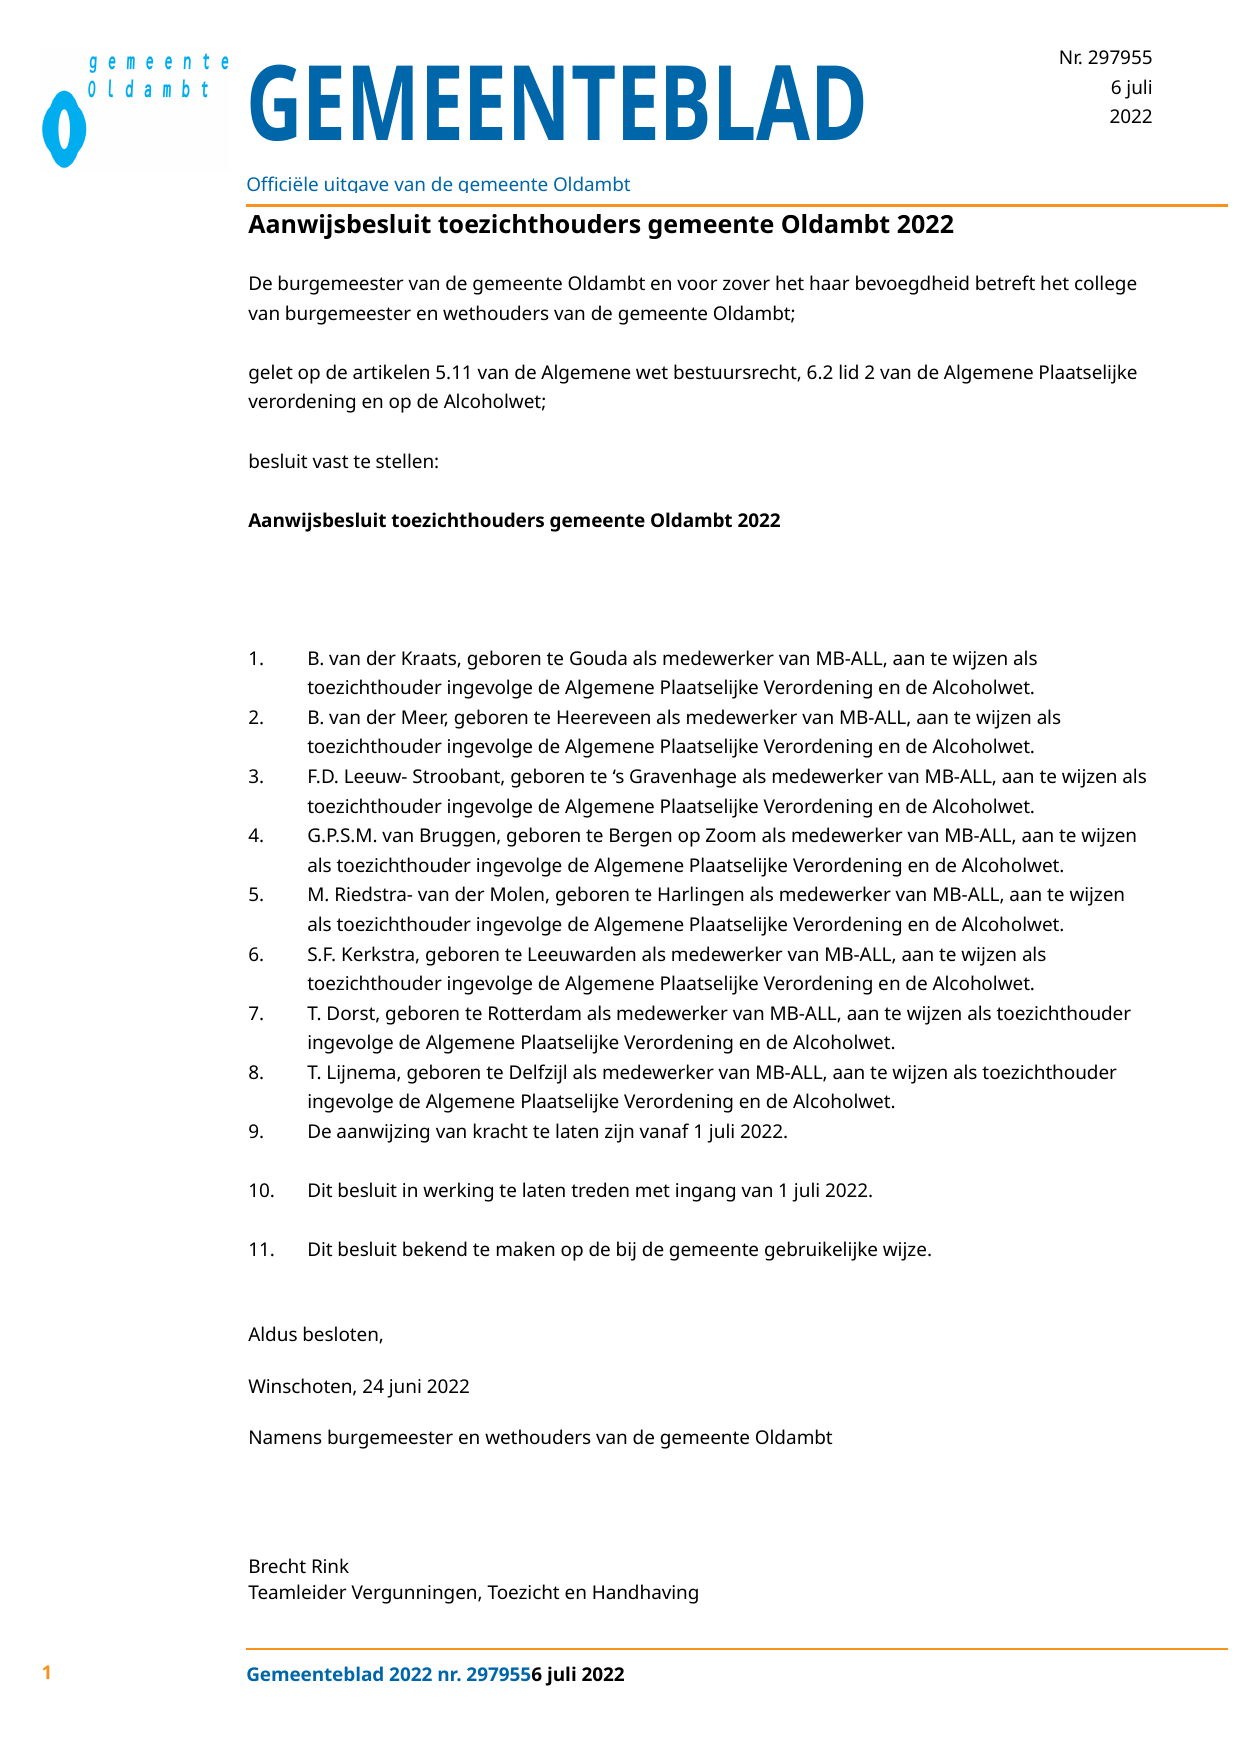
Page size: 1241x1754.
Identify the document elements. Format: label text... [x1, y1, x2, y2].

text Brecht Rink [248, 1553, 1152, 1579]
text Namens burgemeester en wethouders van de gemeente Oldambt [248, 1424, 1152, 1450]
list T. Lijnema, geboren te Delfzijl als medewerker van MB-ALL, aan te wijzen als toezichthouder ingevolge de Algemene Plaatselijke Verordening en de Alcoholwet. [248, 1059, 1152, 1114]
list B. van der Meer, geboren te Heereveen als medewerker van MB-ALL, aan te wijzen als toezichthouder ingevolge de Algemene Plaatselijke Verordening en de Alcoholwet. [248, 704, 1152, 759]
text De burgemeester van de gemeente Oldambt en voor zover het haar bevoegdheid betreft het college van burgemeester en wethouders van de gemeente Oldambt; [248, 270, 1152, 326]
list S.F. Kerkstra, geboren te Leeuwarden als medewerker van MB-ALL, aan te wijzen als toezichthouder ingevolge de Algemene Plaatselijke Verordening en de Alcoholwet. [248, 941, 1152, 996]
text gelet op de artikelen 5.11 van de Algemene wet bestuursrecht, 6.2 lid 2 van de Algemene Plaatselijke verordening en op de Alcoholwet; [248, 359, 1152, 414]
text Aanwijsbesluit toezichthouders gemeente Oldambt 2022 [248, 207, 1152, 241]
text Aanwijsbesluit toezichthouders gemeente Oldambt 2022 [248, 507, 1152, 533]
list F.D. Leeuw- Stroobant, geboren te ‘s Gravenhage als medewerker van MB-ALL, aan te wijzen als toezichthouder ingevolge de Algemene Plaatselijke Verordening en de Alcoholwet. [248, 763, 1152, 819]
picture [41, 47, 231, 172]
list Dit besluit in werking te laten treden met ingang van 1 juli 2022. [248, 1177, 1152, 1203]
text Teamleider Vergunningen, Toezicht en Handhaving [248, 1579, 1152, 1604]
list M. Riedstra- van der Molen, geboren te Harlingen als medewerker van MB-ALL, aan te wijzen als toezichthouder ingevolge de Algemene Plaatselijke Verordening en de Alcoholwet. [248, 882, 1152, 937]
text Winschoten, 24 juni 2022 [248, 1373, 1152, 1399]
list De aanwijzing van kracht te laten zijn vanaf 1 juli 2022. [248, 1118, 1152, 1144]
list Dit besluit bekend te maken op de bij de gemeente gebruikelijke wijze. [248, 1237, 1152, 1262]
text Aldus besloten, [248, 1322, 1152, 1347]
list G.P.S.M. van Bruggen, geboren te Bergen op Zoom als medewerker van MB-ALL, aan te wijzen als toezichthouder ingevolge de Algemene Plaatselijke Verordening en de Alcoholwet. [248, 822, 1152, 878]
list T. Dorst, geboren te Rotterdam als medewerker van MB-ALL, aan te wijzen als toezichthouder ingevolge de Algemene Plaatselijke Verordening en de Alcoholwet. [248, 1000, 1152, 1055]
list B. van der Kraats, geboren te Gouda als medewerker van MB-ALL, aan te wijzen als toezichthouder ingevolge de Algemene Plaatselijke Verordening en de Alcoholwet. [248, 645, 1152, 700]
text besluit vast te stellen: [248, 448, 1152, 473]
